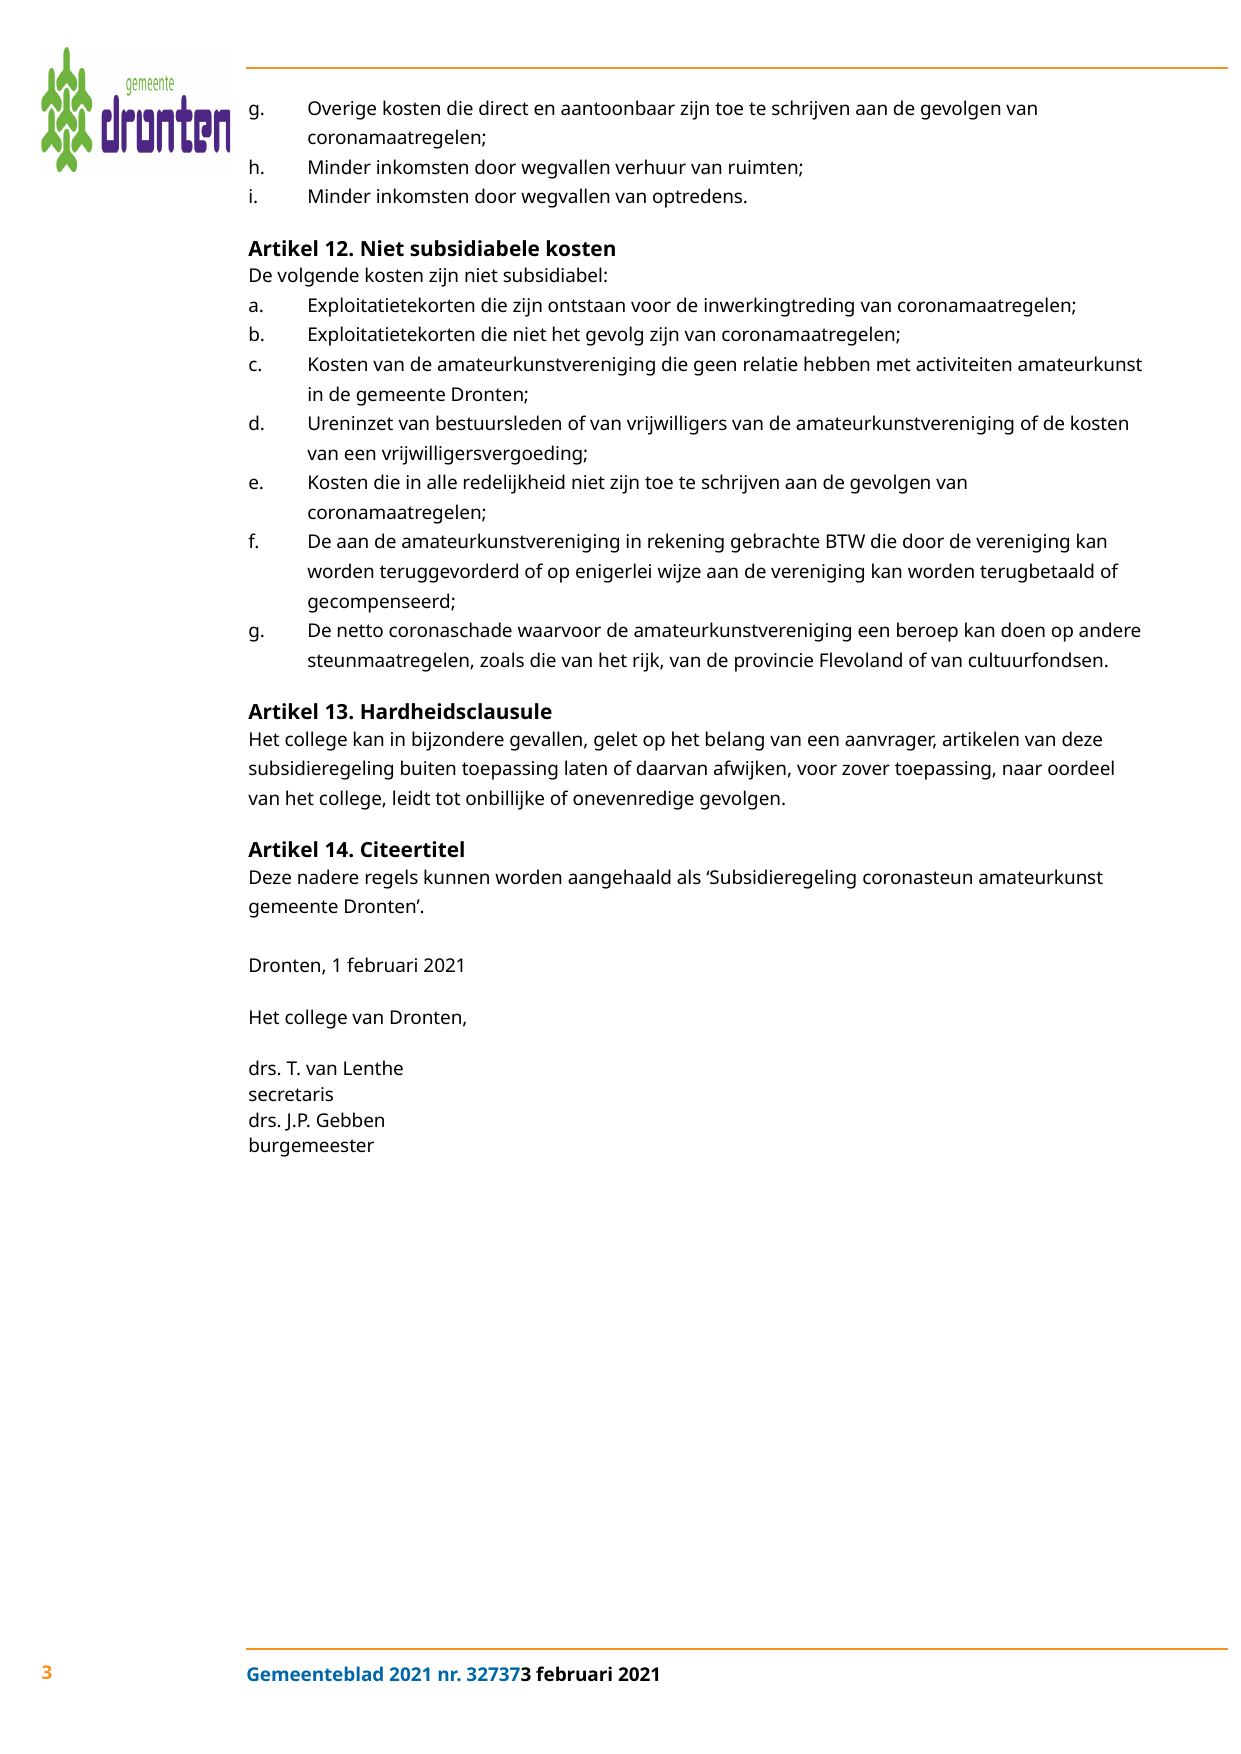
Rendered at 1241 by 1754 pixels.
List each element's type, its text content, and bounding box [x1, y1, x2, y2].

list Minder inkomsten door wegvallen verhuur van ruimten; [248, 154, 1152, 180]
text drs. J.P. Gebben [248, 1107, 1152, 1133]
text Artikel 13. Hardheidsclausule [248, 697, 1152, 726]
text Artikel 12. Niet subsidiabele kosten [248, 234, 1152, 262]
text Het college van Dronten, [248, 1004, 1152, 1030]
text De volgende kosten zijn niet subsidiabel: [248, 262, 1152, 288]
list De netto coronaschade waarvoor de amateurkunstvereniging een beroep kan doen op andere steunmaatregelen, zoals die van het rijk, van de provincie Flevoland of van cultuurfondsen. [248, 617, 1152, 673]
text burgemeester [248, 1133, 1152, 1158]
text drs. T. van Lenthe [248, 1056, 1152, 1081]
text Het college kan in bijzondere gevallen, gelet op het belang van een aanvrager, artikelen van deze subsidieregeling buiten toepassing laten of daarvan afwijken, voor zover toepassing, naar oordeel van het college, leidt tot onbillijke of onevenredige gevolgen. [248, 726, 1152, 811]
list Minder inkomsten door wegvallen van optredens. [248, 183, 1152, 209]
list Kosten die in alle redelijkheid niet zijn toe te schrijven aan de gevolgen van coronamaatregelen; [248, 469, 1152, 525]
list Kosten van de amateurkunstvereniging die geen relatie hebben met activiteiten amateurkunst in de gemeente Dronten; [248, 351, 1152, 406]
text Dronten, 1 februari 2021 [248, 953, 1152, 978]
list Ureninzet van bestuursleden of van vrijwilligers van de amateurkunstvereniging of de kosten van een vrijwilligersvergoeding; [248, 410, 1152, 466]
list Overige kosten die direct en aantoonbaar zijn toe te schrijven aan de gevolgen van coronamaatregelen; [248, 95, 1152, 150]
text secretaris [248, 1081, 1152, 1107]
list Exploitatietekorten die zijn ontstaan voor de inwerkingtreding van coronamaatregelen; [248, 292, 1152, 318]
picture [41, 47, 231, 172]
list Exploitatietekorten die niet het gevolg zijn van coronamaatregelen; [248, 322, 1152, 347]
list De aan de amateurkunstvereniging in rekening gebrachte BTW die door de vereniging kan worden teruggevorderd of op enigerlei wijze aan de vereniging kan worden terugbetaald of gecompenseerd; [248, 529, 1152, 613]
text Artikel 14. Citeertitel [248, 835, 1152, 864]
text Deze nadere regels kunnen worden aangehaald als ‘Subsidieregeling coronasteun amateurkunst gemeente Dronten’. [248, 864, 1152, 919]
